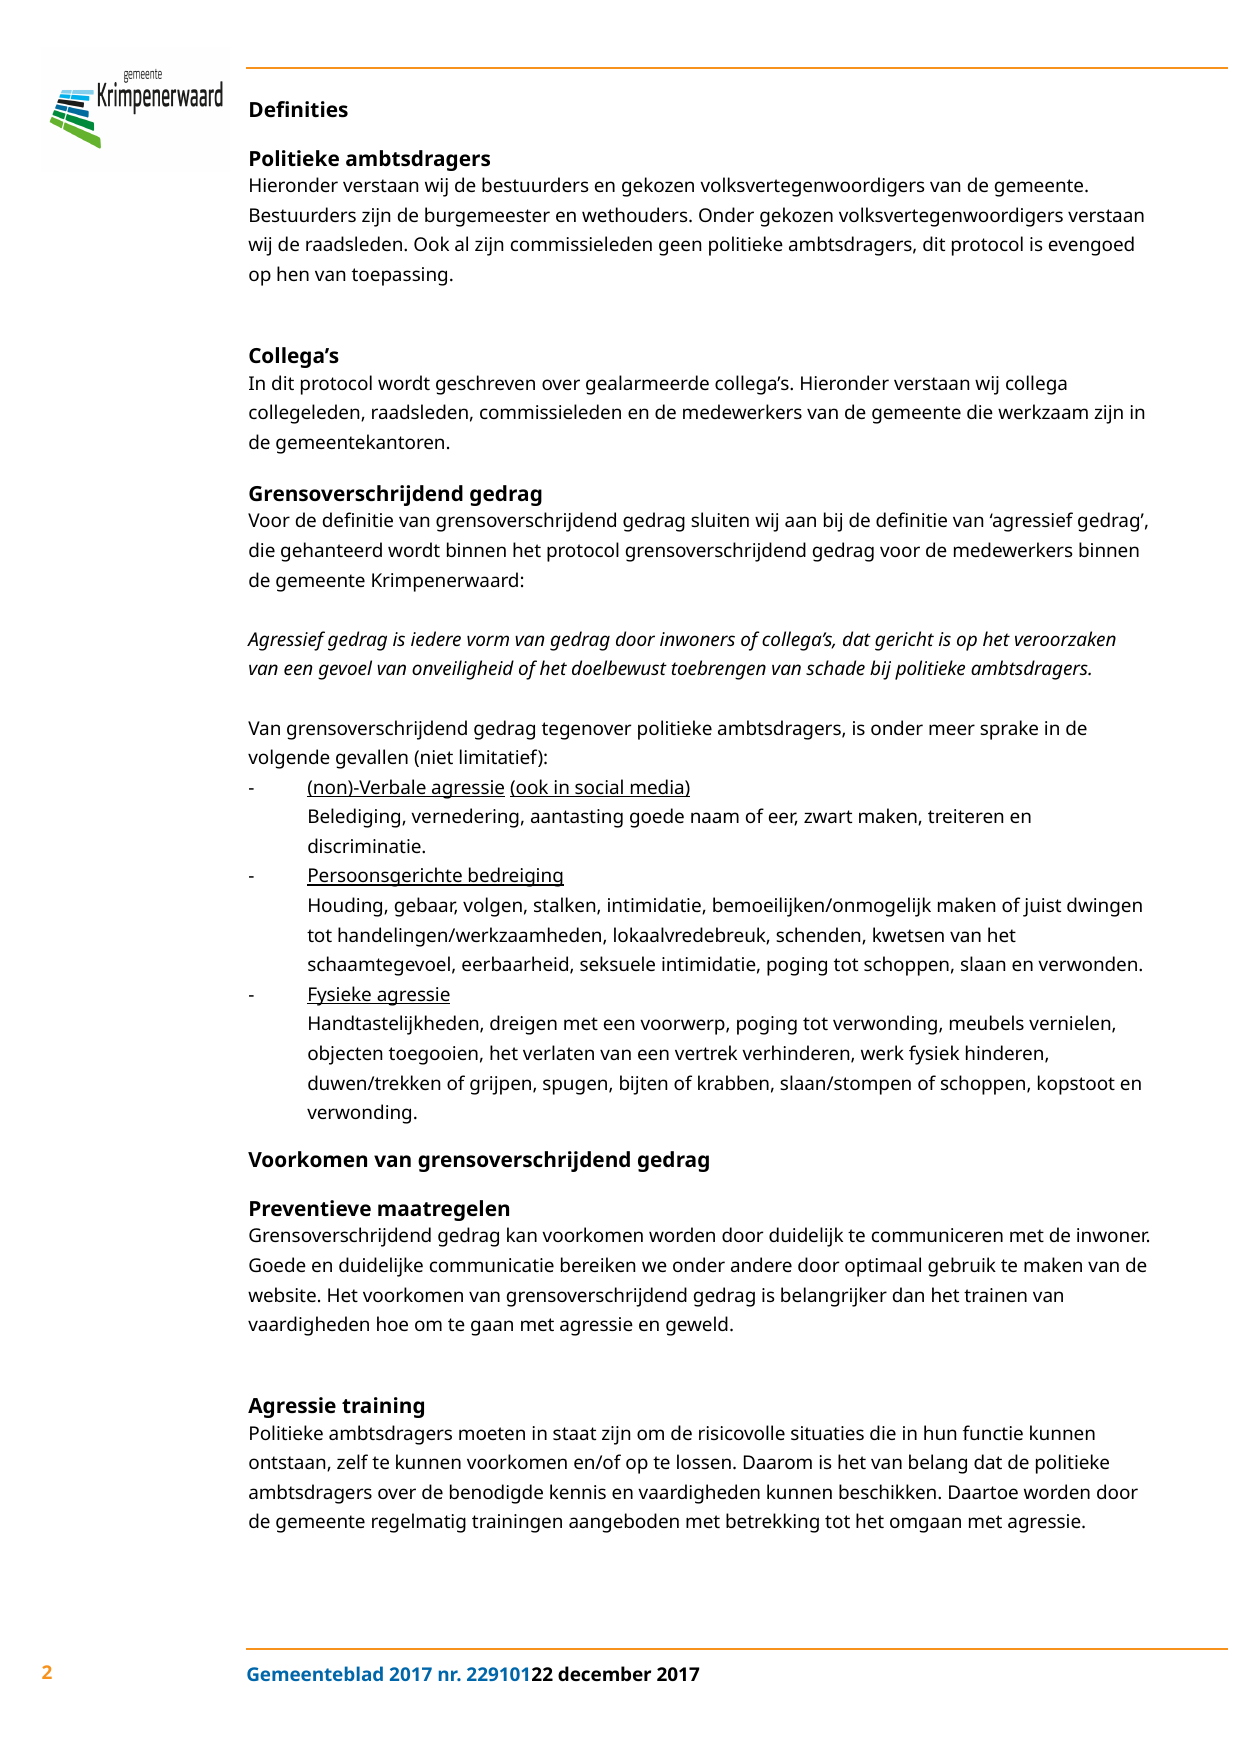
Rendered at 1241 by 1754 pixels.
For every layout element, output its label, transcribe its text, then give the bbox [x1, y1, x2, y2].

list Fysieke agressie [248, 981, 1152, 1007]
text Goede en duidelijke communicatie bereiken we onder andere door optimaal gebruik te maken van de website. Het voorkomen van grensoverschrijdend gedrag is belangrijker dan het trainen van vaardigheden hoe om te gaan met agressie en geweld. [248, 1252, 1152, 1337]
list Houding, gebaar, volgen, stalken, intimidatie, bemoeilijken/onmogelijk maken of juist dwingen tot handelingen/werkzaamheden, lokaalvredebreuk, schenden, kwetsen van het schaamtegevoel, eerbaarheid, seksuele intimidatie, poging tot schoppen, slaan en verwonden. [248, 892, 1152, 977]
text Van grensoverschrijdend gedrag tegenover politieke ambtsdragers, is onder meer sprake in de volgende gevallen (niet limitatief): [248, 715, 1152, 770]
list Handtastelijkheden, dreigen met een voorwerp, poging tot verwonding, meubels vernielen, objecten toegooien, het verlaten van een vertrek verhinderen, werk fysiek hinderen, duwen/trekken of grijpen, spugen, bijten of krabben, slaan/stompen of schoppen, kopstoot en verwonding. [248, 1011, 1152, 1125]
text Bestuurders zijn de burgemeester en wethouders. Onder gekozen volksvertegenwoordigers verstaan wij de raadsleden. Ook al zijn commissieleden geen politieke ambtsdragers, dit protocol is evengoed op hen van toepassing. [248, 202, 1152, 287]
list Belediging, vernedering, aantasting goede naam of eer, zwart maken, treiteren en discriminatie. [248, 803, 1152, 859]
list (non)-Verbale agressie (ook in social media) [248, 774, 1152, 800]
text Politieke ambtsdragers moeten in staat zijn om de risicovolle situaties die in hun functie kunnen ontstaan, zelf te kunnen voorkomen en/of op te lossen. Daarom is het van belang dat de politieke ambtsdragers over de benodigde kennis en vaardigheden kunnen beschikken. Daartoe worden door de gemeente regelmatig trainingen aangeboden met betrekking tot het omgaan met agressie. [248, 1420, 1152, 1534]
text Hieronder verstaan wij de bestuurders en gekozen volksvertegenwoordigers van de gemeente. [248, 172, 1152, 198]
list Persoonsgerichte bedreiging [248, 863, 1152, 888]
text Agressief gedrag is iedere vorm van gedrag door inwoners of collega’s, dat gericht is op het veroorzaken van een gevoel van onveiligheid of het doelbewust toebrengen van schade bij politieke ambtsdragers. [248, 626, 1152, 681]
text Collega’s [248, 341, 1152, 370]
text Politieke ambtsdragers [248, 144, 1152, 172]
text Preventieve maatregelen [248, 1194, 1152, 1223]
text Definities [248, 95, 1152, 123]
text Agressie training [248, 1391, 1152, 1420]
text Voor de definitie van grensoverschrijdend gedrag sluiten wij aan bij de definitie van ‘agressief gedrag’, die gehanteerd wordt binnen het protocol grensoverschrijdend gedrag voor de medewerkers binnen de gemeente Krimpenerwaard: [248, 508, 1152, 593]
text Grensoverschrijdend gedrag kan voorkomen worden door duidelijk te communiceren met de inwoner. [248, 1223, 1152, 1248]
text In dit protocol wordt geschreven over gealarmeerde collega’s. Hieronder verstaan wij collega collegeleden, raadsleden, commissieleden en de medewerkers van de gemeente die werkzaam zijn in de gemeentekantoren. [248, 370, 1152, 454]
text Voorkomen van grensoverschrijdend gedrag [248, 1145, 1152, 1173]
picture [41, 47, 231, 172]
text Grensoverschrijdend gedrag [248, 479, 1152, 508]
